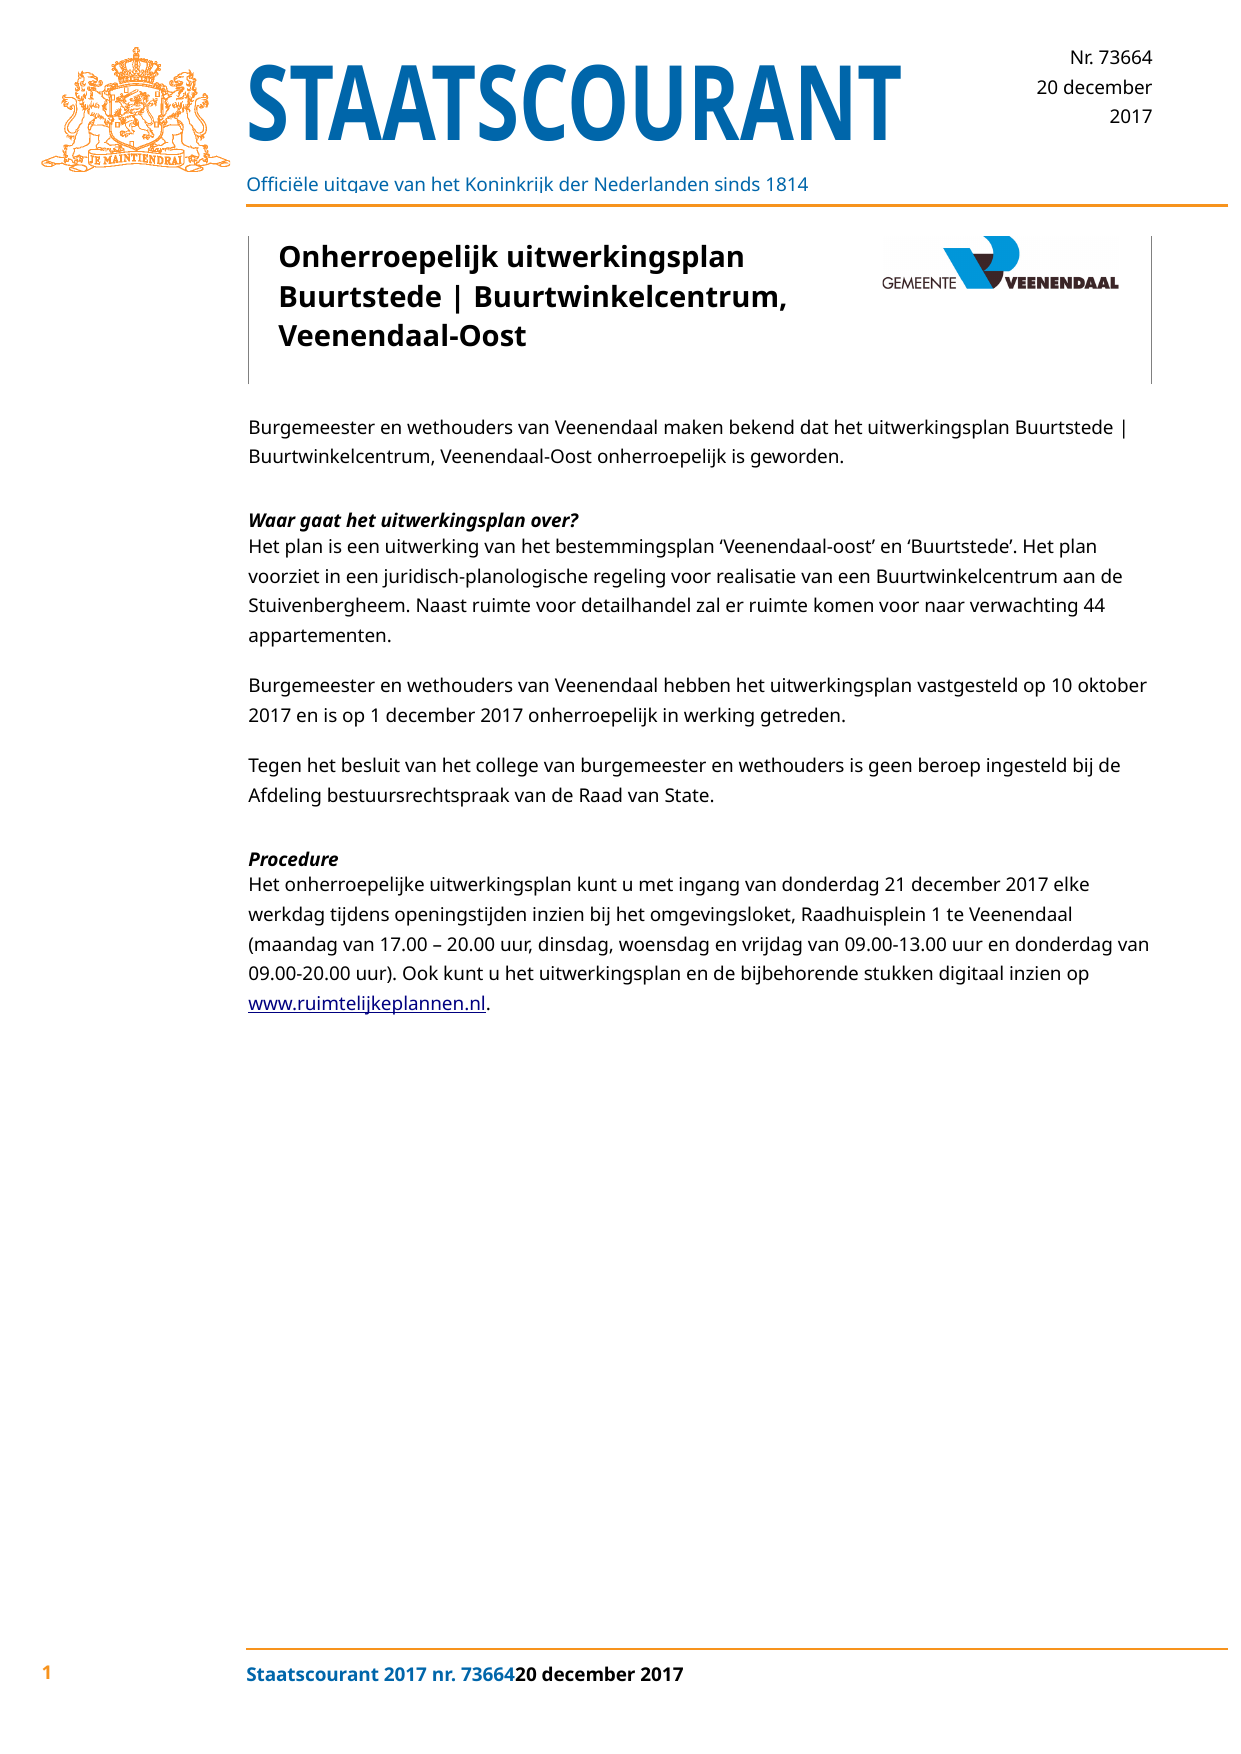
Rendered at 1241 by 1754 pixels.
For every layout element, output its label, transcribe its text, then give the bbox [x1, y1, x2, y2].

picture [882, 236, 993, 289]
table_header Onherroepelijk uitwerkingsplan Buurtstede | Buurtwinkelcentrum, Veenendaal-Oost [249, 236, 850, 384]
text Het plan is een uitwerking van het bestemmingsplan ‘Veenendaal-oost’ en ‘Buurtstede’. Het plan voorziet in een juridisch-planologische regeling voor realisatie van een Buurtwinkelcentrum aan de Stuivenbergheem. Naast ruimte voor detailhandel zal er ruimte komen voor naar verwachting 44 appartementen. [248, 533, 1152, 648]
text Burgemeester en wethouders van Veenendaal maken bekend dat het uitwerkingsplan Buurtstede | Buurtwinkelcentrum, Veenendaal-Oost onherroepelijk is geworden. [248, 414, 1152, 469]
text Het onherroepelijke uitwerkingsplan kunt u met ingang van donderdag 21 december 2017 elke werkdag tijdens openingstijden inzien bij het omgevingsloket, Raadhuisplein 1 te Veenendaal (maandag van 17.00 – 20.00 uur, dinsdag, woensdag en vrijdag van 09.00-13.00 uur en donderdag van 09.00-20.00 uur). Ook kunt u het uitwerkingsplan en de bijbehorende stukken digitaal inzien op www.ruimtelijkeplannen.nl. [248, 872, 1152, 1016]
table_header [850, 236, 1151, 384]
picture [985, 236, 1119, 289]
text Burgemeester en wethouders van Veenendaal hebben het uitwerkingsplan vastgesteld op 10 oktober 2017 en is op 1 december 2017 onherroepelijk in werking getreden. [248, 672, 1152, 728]
picture [41, 47, 231, 172]
text Procedure [248, 846, 1152, 872]
text Waar gaat het uitwerkingsplan over? [248, 507, 1152, 533]
text Tegen het besluit van het college van burgemeester en wethouders is geen beroep ingesteld bij de Afdeling bestuursrechtspraak van de Raad van State. [248, 752, 1152, 808]
